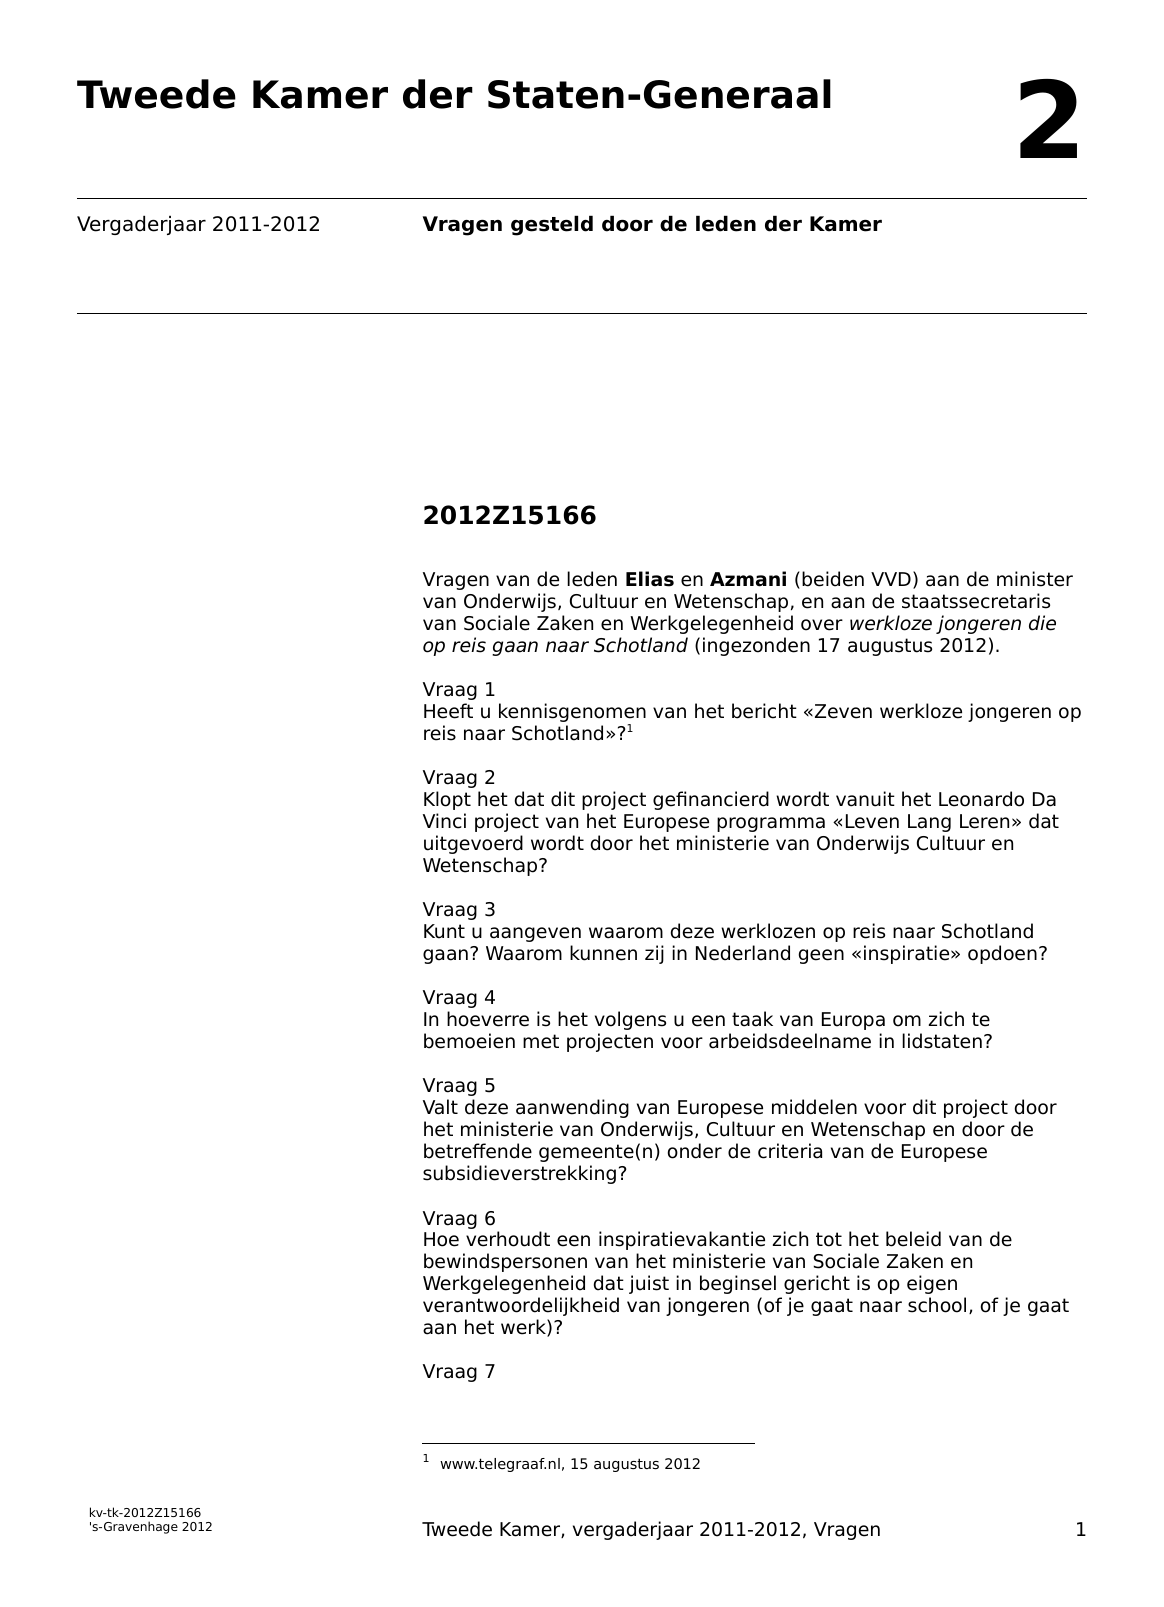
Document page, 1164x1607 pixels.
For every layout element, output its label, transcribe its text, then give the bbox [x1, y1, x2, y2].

text Vragen van de leden Elias en Azmani (beiden VVD) aan de minister van Onderwijs, Cultuur en Wetenschap, en aan de staatssecretaris van Sociale Zaken en Werkgelegenheid over werkloze jongeren die op reis gaan naar Schotland (ingezonden 17 augustus 2012). [422, 569, 1087, 657]
text Hoe verhoudt een inspiratievakantie zich tot het beleid van de bewindspersonen van het ministerie van Sociale Zaken en Werkgelegenheid dat juist in beginsel gericht is op eigen verantwoordelijkheid van jongeren (of je gaat naar school, of je gaat aan het werk)? [422, 1229, 1087, 1339]
table_header Tweede Kamer der Staten-Generaal [77, 59, 886, 198]
text Vraag 3 [422, 899, 1087, 921]
text Heeft u kennisgenomen van het bericht «Zeven werkloze jongeren op reis naar Schotland»? [422, 701, 1087, 745]
text Vraag 7 [422, 1361, 1087, 1383]
text Vraag 1 [422, 679, 1087, 701]
table_header 2 [886, 59, 1087, 198]
text Kunt u aangeven waarom deze werklozen op reis naar Schotland gaan? Waarom kunnen zij in Nederland geen «inspiratie» opdoen? [422, 921, 1087, 965]
text Valt deze aanwending van Europese middelen voor dit project door het ministerie van Onderwijs, Cultuur en Wetenschap en door de betreffende gemeente(n) onder de criteria van de Europese subsidieverstrekking? [422, 1097, 1087, 1185]
text Klopt het dat dit project gefinancierd wordt vanuit het Leonardo Da Vinci project van het Europese programma «Leven Lang Leren» dat uitgevoerd wordt door het ministerie van Onderwijs Cultuur en Wetenschap? [422, 789, 1087, 877]
table_cell Vragen gesteld door de leden der Kamer [422, 199, 1087, 313]
text In hoeverre is het volgens u een taak van Europa om zich te bemoeien met projecten voor arbeidsdeelname in lidstaten? [422, 1009, 1087, 1053]
text Vraag 4 [422, 987, 1087, 1009]
table_cell Vergaderjaar 2011-2012 [77, 199, 422, 313]
text Vraag 6 [422, 1207, 1087, 1229]
text 2012Z15166 [422, 501, 1087, 531]
text www.telegraaf.nl, 15 augustus 2012 [422, 1452, 1087, 1474]
text 's-Gravenhage 2012 [88, 1520, 323, 1534]
text kv-tk-2012Z15166 [88, 1506, 323, 1520]
text Vraag 5 [422, 1075, 1087, 1097]
text Vraag 2 [422, 767, 1087, 789]
